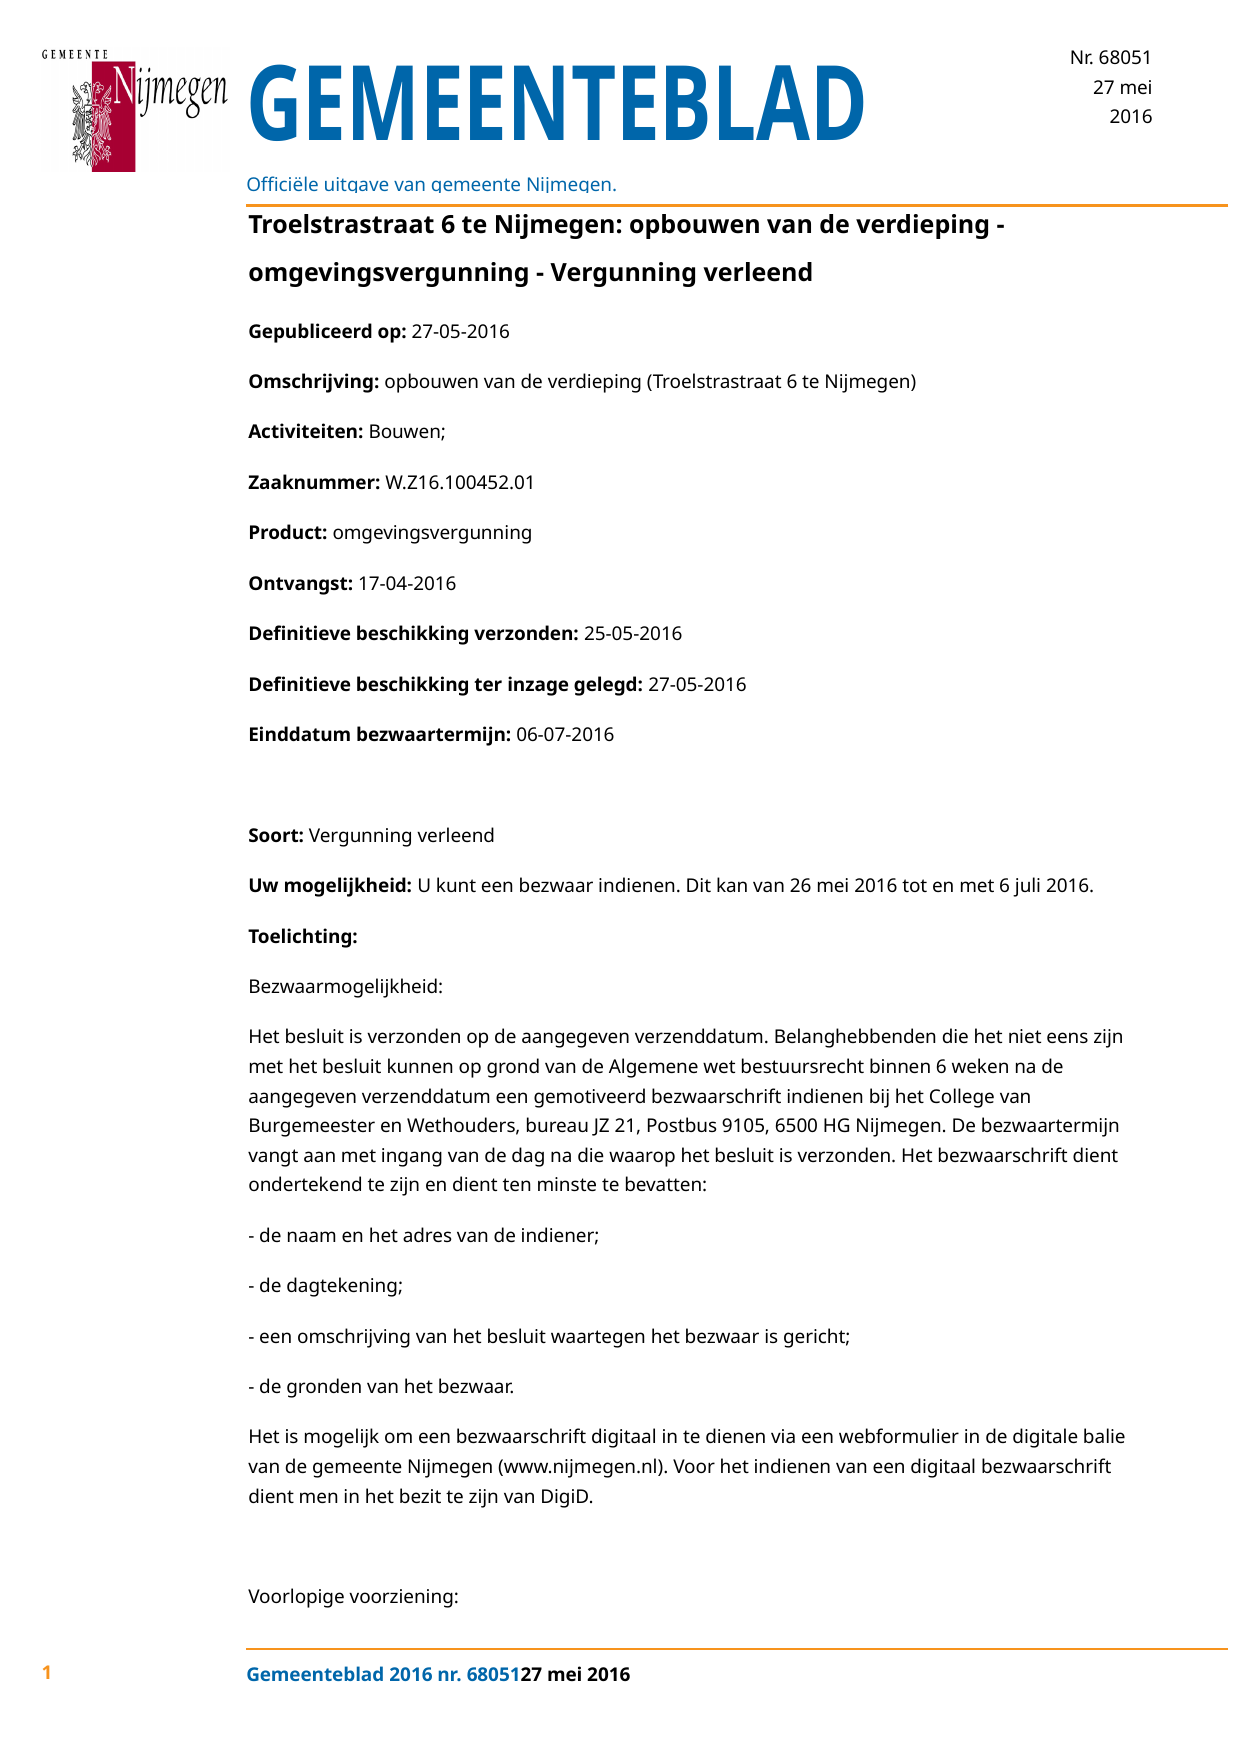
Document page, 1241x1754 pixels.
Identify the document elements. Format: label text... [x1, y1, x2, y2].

text - de dagtekening; [248, 1272, 1152, 1298]
text Soort: Vergunning verleend [248, 822, 1152, 848]
text Gepubliceerd op: 27-05-2016 [248, 318, 1152, 344]
text Toelichting: [248, 923, 1152, 949]
text Definitieve beschikking ter inzage gelegd: 27-05-2016 [248, 671, 1152, 697]
text Het besluit is verzonden op de aangegeven verzenddatum. Belanghebbenden die het niet eens zijn met het besluit kunnen op grond van de Algemene wet bestuursrecht binnen 6 weken na de aangegeven verzenddatum een gemotiveerd bezwaarschrift indienen bij het College van Burgemeester en Wethouders, bureau JZ 21, Postbus 9105, 6500 HG Nijmegen. De bezwaartermijn vangt aan met ingang van de dag na die waarop het besluit is verzonden. Het bezwaarschrift dient ondertekend te zijn en dient ten minste te bevatten: [248, 1024, 1152, 1197]
picture [41, 47, 231, 172]
text Activiteiten: Bouwen; [248, 419, 1152, 444]
text Het is mogelijk om een bezwaarschrift digitaal in te dienen via een webformulier in de digitale balie van de gemeente Nijmegen (www.nijmegen.nl). Voor het indienen van een digitaal bezwaarschrift dient men in het bezit te zijn van DigiD. [248, 1424, 1152, 1509]
text Einddatum bezwaartermijn: 06-07-2016 [248, 721, 1152, 747]
text Voorlopige voorziening: [248, 1584, 1152, 1609]
text Troelstrastraat 6 te Nijmegen: opbouwen van de verdieping - omgevingsvergunning - Vergunning verleend [248, 207, 1152, 288]
text Product: omgevingsvergunning [248, 519, 1152, 545]
text Uw mogelijkheid: U kunt een bezwaar indienen. Dit kan van 26 mei 2016 tot en met 6 juli 2016. [248, 872, 1152, 898]
text - de naam en het adres van de indiener; [248, 1222, 1152, 1248]
text - de gronden van het bezwaar. [248, 1373, 1152, 1399]
text Definitieve beschikking verzonden: 25-05-2016 [248, 620, 1152, 646]
text Zaaknummer: W.Z16.100452.01 [248, 469, 1152, 495]
text Bezwaarmogelijkheid: [248, 973, 1152, 999]
text - een omschrijving van het besluit waartegen het bezwaar is gericht; [248, 1323, 1152, 1349]
text Ontvangst: 17-04-2016 [248, 570, 1152, 596]
text Omschrijving: opbouwen van de verdieping (Troelstrastraat 6 te Nijmegen) [248, 368, 1152, 394]
